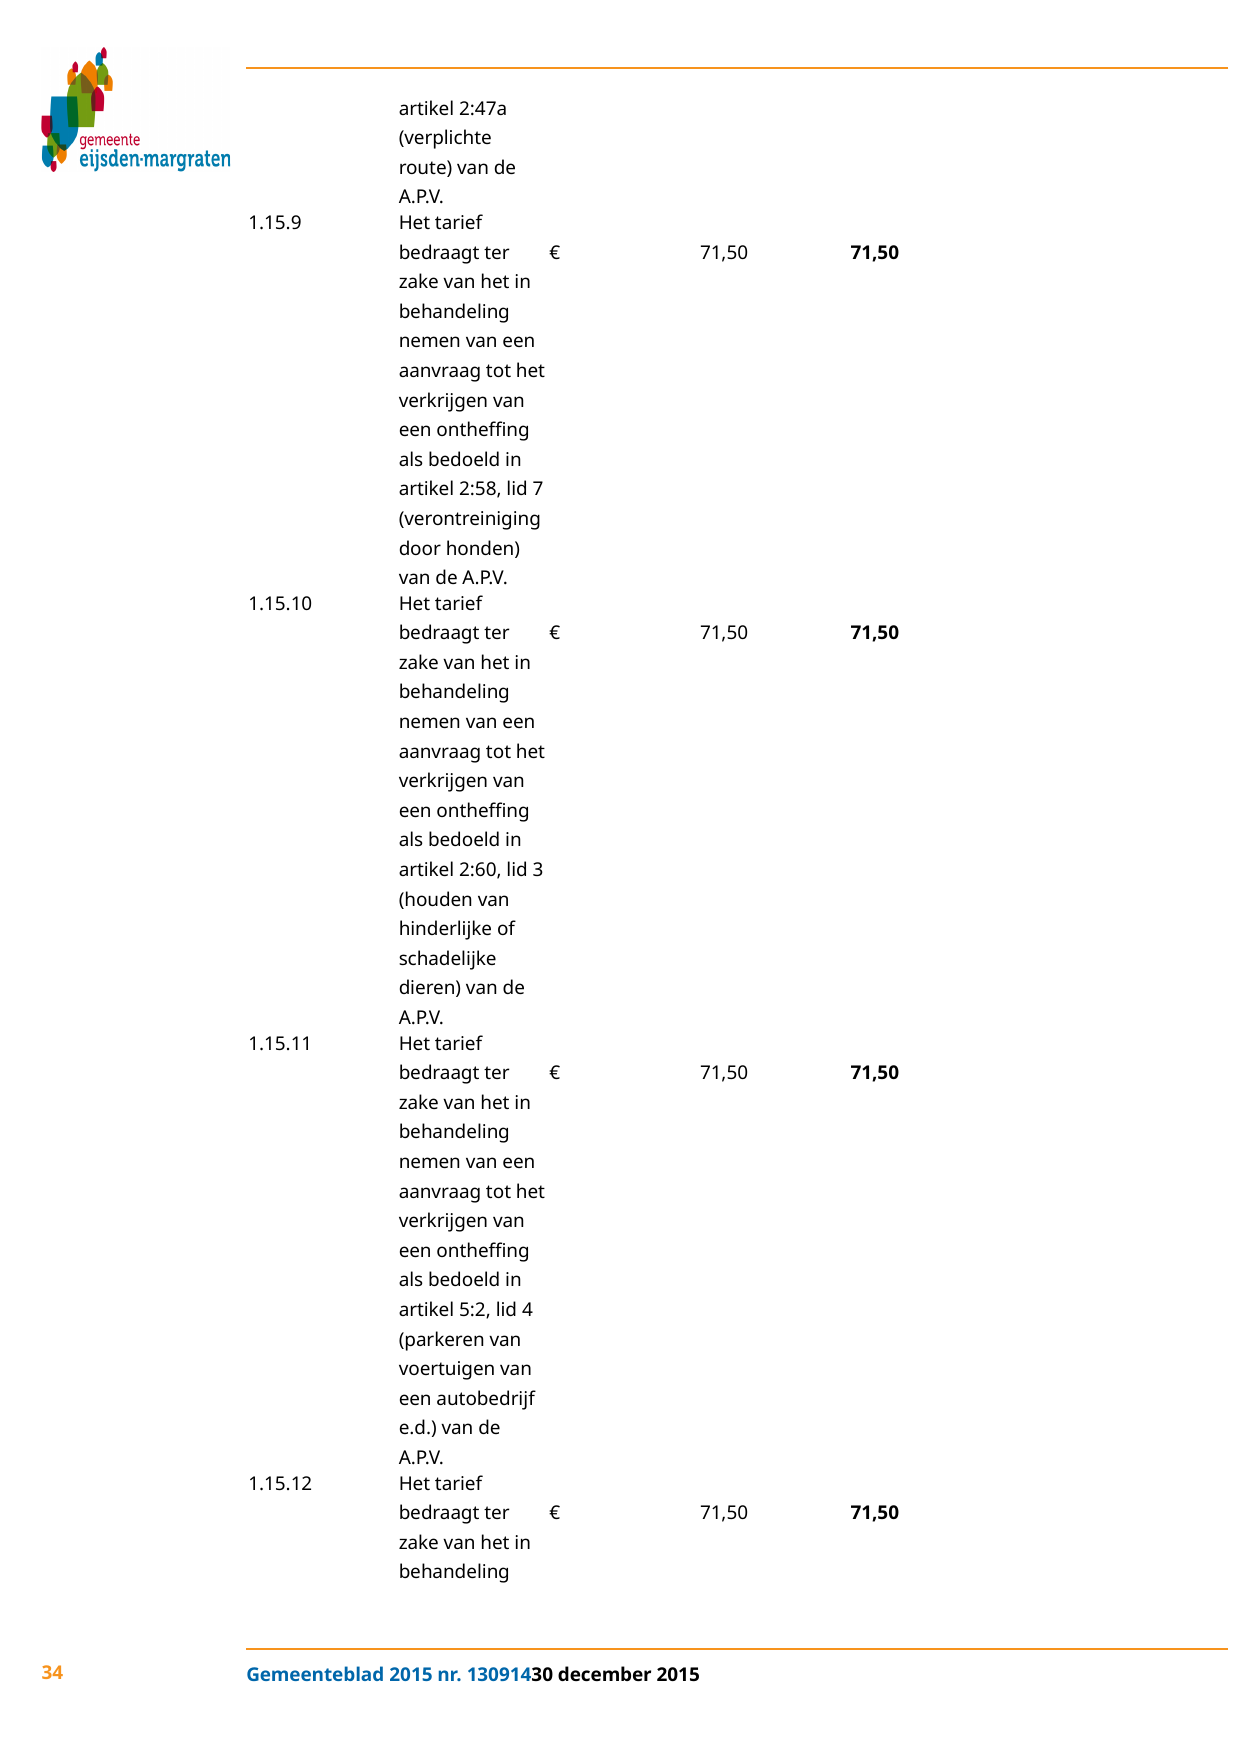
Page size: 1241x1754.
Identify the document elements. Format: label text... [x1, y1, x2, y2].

table_cell € [549, 1470, 700, 1584]
table_cell artikel 2:47a (verplichte route) van de A.P.V. [399, 95, 549, 209]
table_cell [850, 95, 1001, 209]
table_cell 71,50 [700, 209, 850, 590]
table_cell 71,50 [850, 1030, 1001, 1470]
table_cell 1.15.9 [248, 209, 398, 590]
table_cell 71,50 [850, 209, 1001, 590]
table_cell 71,50 [850, 590, 1001, 1030]
table_cell 71,50 [700, 590, 850, 1030]
table_cell € [549, 590, 700, 1030]
table_cell Het tarief bedraagt ter zake van het in behandeling [399, 1470, 549, 1584]
table_cell Het tarief bedraagt ter zake van het in behandeling nemen van een aanvraag tot het verkrijgen van een ontheffing als bedoeld in artikel 5:2, lid 4 (parkeren van voertuigen van een autobedrijf e.d.) van de A.P.V. [399, 1030, 549, 1470]
table_cell [549, 95, 700, 209]
table_cell € [549, 209, 700, 590]
table_cell 1.15.10 [248, 590, 398, 1030]
table_cell Het tarief bedraagt ter zake van het in behandeling nemen van een aanvraag tot het verkrijgen van een ontheffing als bedoeld in artikel 2:60, lid 3 (houden van hinderlijke of schadelijke dieren) van de A.P.V. [399, 590, 549, 1030]
table_cell [700, 95, 850, 209]
table_cell Het tarief bedraagt ter zake van het in behandeling nemen van een aanvraag tot het verkrijgen van een ontheffing als bedoeld in artikel 2:58, lid 7 (verontreiniging door honden) van de A.P.V. [399, 209, 549, 590]
table_cell [248, 95, 398, 209]
table_cell € [549, 1030, 700, 1470]
table_cell 71,50 [700, 1470, 850, 1584]
picture [41, 47, 231, 172]
table_cell 71,50 [700, 1030, 850, 1470]
table_cell 1.15.11 [248, 1030, 398, 1470]
table_cell 1.15.12 [248, 1470, 398, 1584]
table_cell 71,50 [850, 1470, 1001, 1584]
